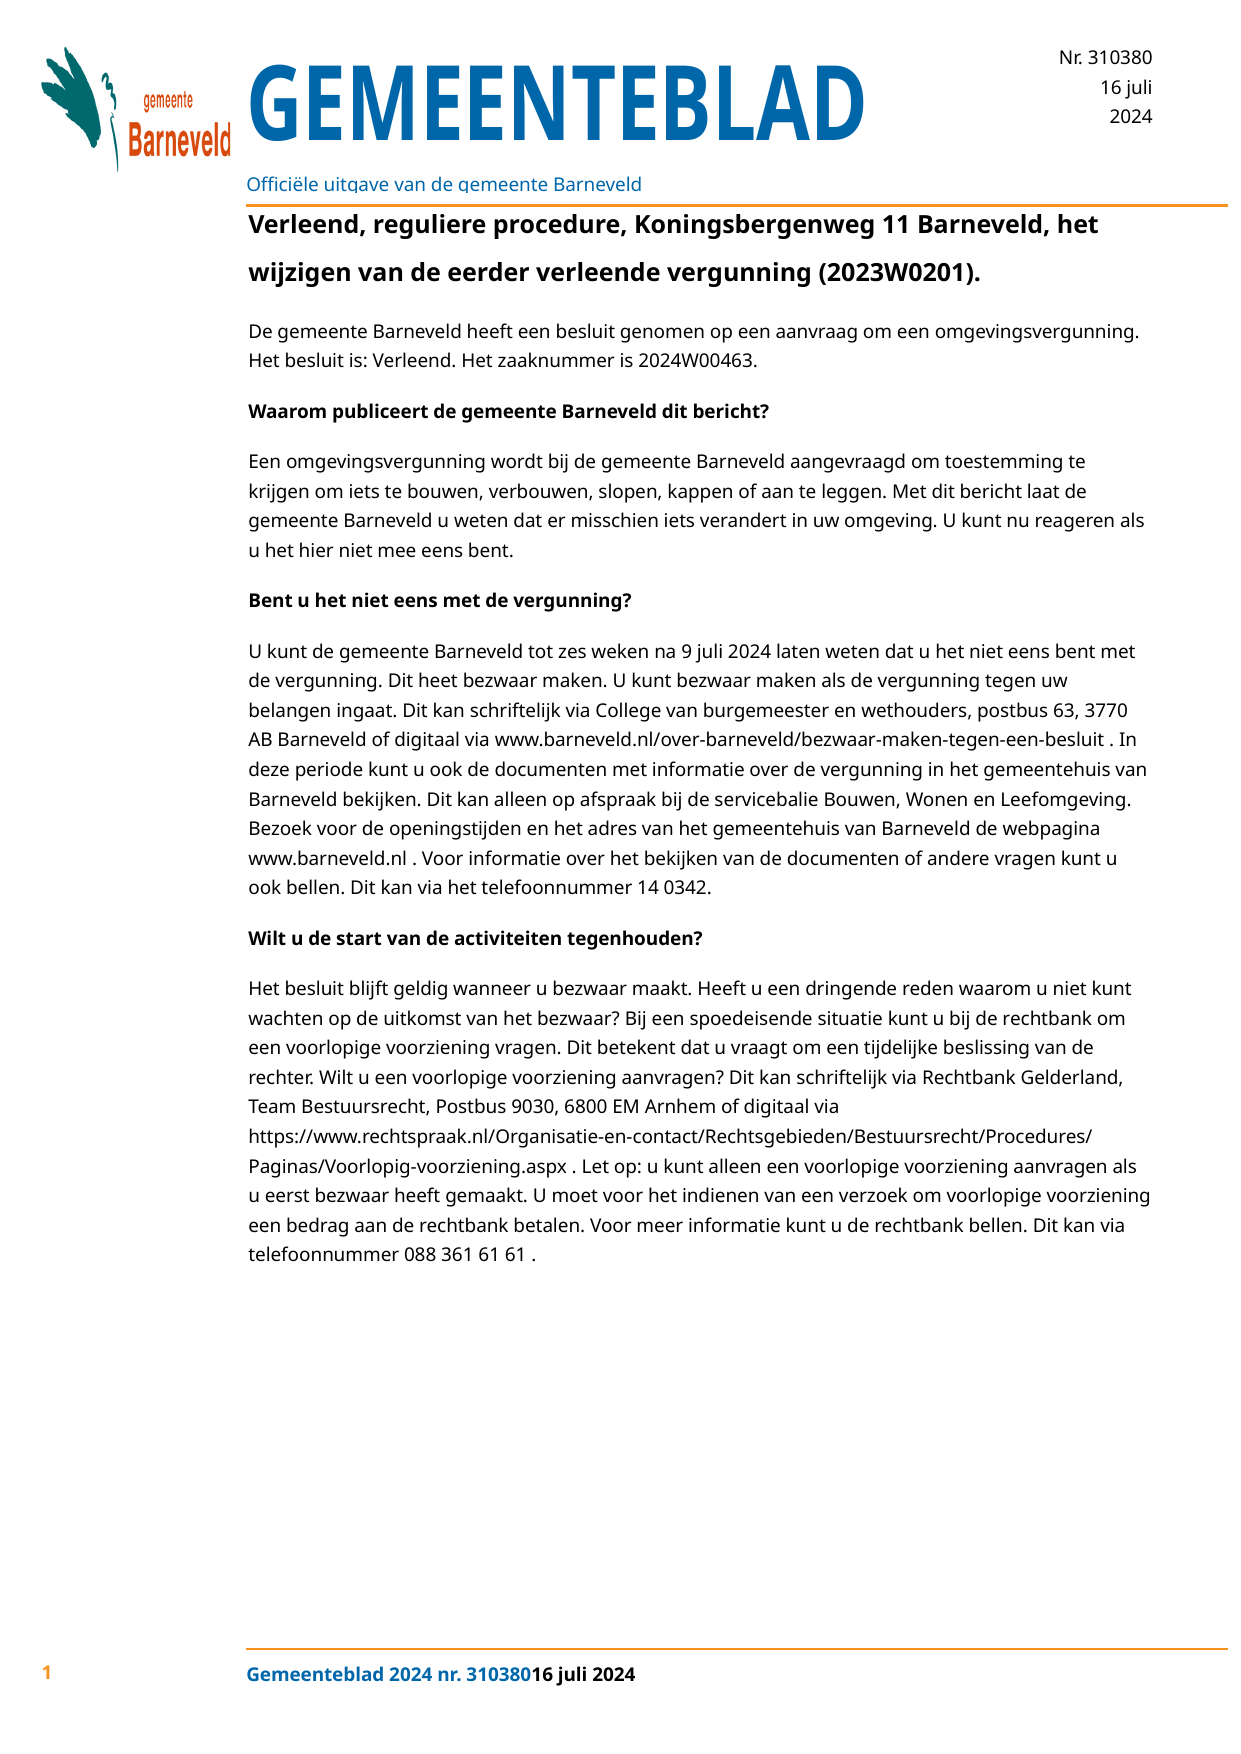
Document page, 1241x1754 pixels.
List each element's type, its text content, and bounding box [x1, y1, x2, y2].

text Wilt u de start van de activiteiten tegenhouden? [248, 925, 1152, 951]
text Een omgevingsvergunning wordt bij de gemeente Barneveld aangevraagd om toestemming te krijgen om iets te bouwen, verbouwen, slopen, kappen of aan te leggen. Met dit bericht laat de gemeente Barneveld u weten dat er misschien iets verandert in uw omgeving. U kunt nu reageren als u het hier niet mee eens bent. [248, 448, 1152, 563]
picture [41, 47, 231, 172]
text Verleend, reguliere procedure, Koningsbergenweg 11 Barneveld, het wijzigen van de eerder verleende vergunning (2023W0201). [248, 207, 1152, 288]
text De gemeente Barneveld heeft een besluit genomen op een aanvraag om een omgevingsvergunning. Het besluit is: Verleend. Het zaaknummer is 2024W00463. [248, 318, 1152, 373]
text Het besluit blijft geldig wanneer u bezwaar maakt. Heeft u een dringende reden waarom u niet kunt wachten op de uitkomst van het bezwaar? Bij een spoedeisende situatie kunt u bij de rechtbank om een voorlopige voorziening vragen. Dit betekent dat u vraagt om een tijdelijke beslissing van de rechter. Wilt u een voorlopige voorziening aanvragen? Dit kan schriftelijk via Rechtbank Gelderland, Team Bestuursrecht, Postbus 9030, 6800 EM Arnhem of digitaal via https://www.rechtspraak.nl/Organisatie-en-contact/Rechtsgebieden/Bestuursrecht/Procedures/Paginas/Voorlopig-voorziening.aspx . Let op: u kunt alleen een voorlopige voorziening aanvragen als u eerst bezwaar heeft gemaakt. U moet voor het indienen van een verzoek om voorlopige voorziening een bedrag aan de rechtbank betalen. Voor meer informatie kunt u de rechtbank bellen. Dit kan via telefoonnummer 088 361 61 61 . [248, 975, 1152, 1267]
text Waarom publiceert de gemeente Barneveld dit bericht? [248, 398, 1152, 424]
text Bent u het niet eens met de vergunning? [248, 587, 1152, 613]
text U kunt de gemeente Barneveld tot zes weken na 9 juli 2024 laten weten dat u het niet eens bent met de vergunning. Dit heet bezwaar maken. U kunt bezwaar maken als de vergunning tegen uw belangen ingaat. Dit kan schriftelijk via College van burgemeester en wethouders, postbus 63, 3770 AB Barneveld of digitaal via www.barneveld.nl/over-barneveld/bezwaar-maken-tegen-een-besluit . In deze periode kunt u ook de documenten met informatie over de vergunning in het gemeentehuis van Barneveld bekijken. Dit kan alleen op afspraak bij de servicebalie Bouwen, Wonen en Leefomgeving. Bezoek voor de openingstijden en het adres van het gemeentehuis van Barneveld de webpagina www.barneveld.nl . Voor informatie over het bekijken van de documenten of andere vragen kunt u ook bellen. Dit kan via het telefoonnummer 14 0342. [248, 638, 1152, 900]
